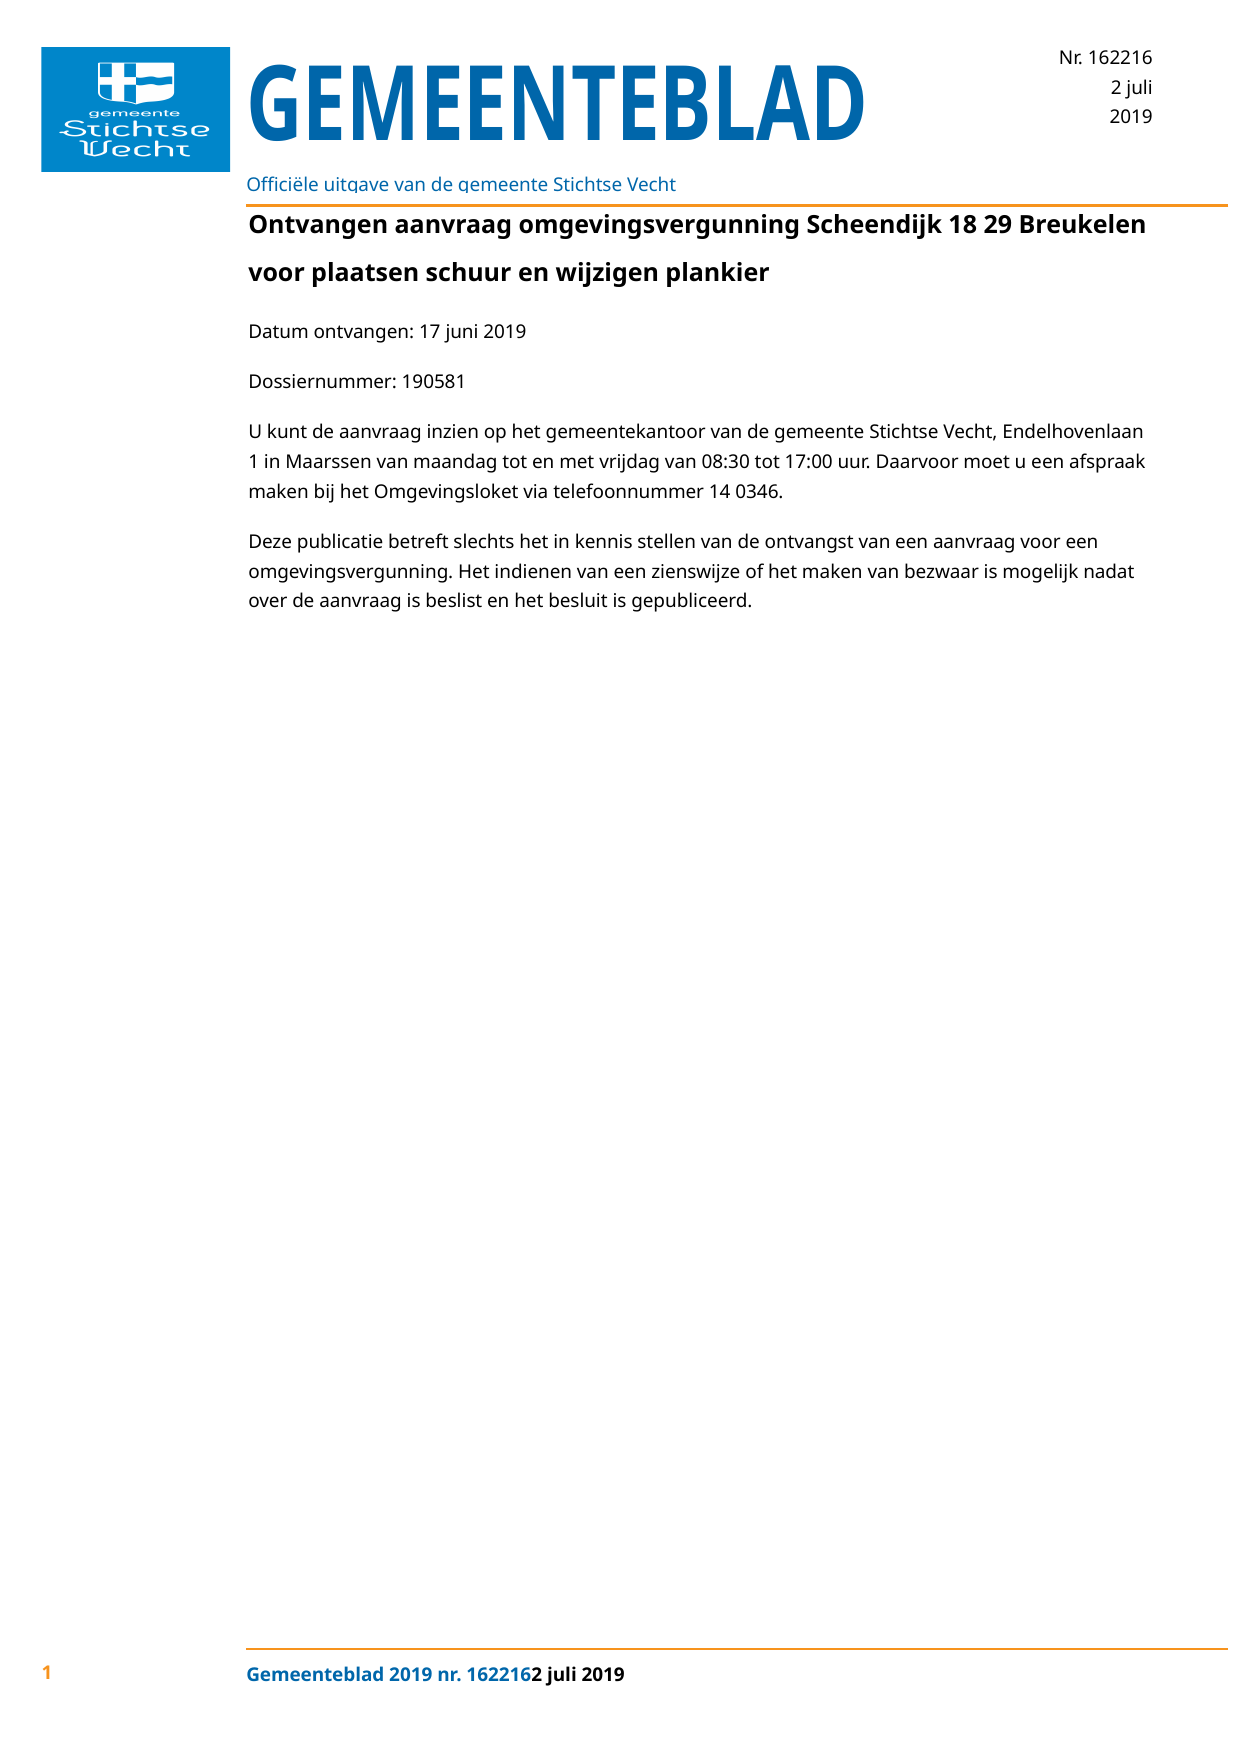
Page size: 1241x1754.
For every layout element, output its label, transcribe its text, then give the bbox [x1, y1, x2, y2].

picture [99, 63, 135, 101]
text Datum ontvangen: 17 juni 2019 [248, 318, 1152, 344]
text Dossiernummer: 190581 [248, 368, 1152, 394]
text U kunt de aanvraag inzien op het gemeentekantoor van de gemeente Stichtse Vecht, Endelhovenlaan 1 in Maarssen van maandag tot en met vrijdag van 08:30 tot 17:00 uur. Daarvoor moet u een afspraak maken bij het Omgevingsloket via telefoonnummer 14 0346. [248, 419, 1152, 504]
picture [137, 63, 174, 103]
text Ontvangen aanvraag omgevingsvergunning Scheendijk 18 29 Breukelen voor plaatsen schuur en wijzigen plankier [248, 207, 1152, 288]
text Deze publicatie betreft slechts het in kennis stellen van de ontvangst van een aanvraag voor een omgevingsvergunning. Het indienen van een zienswijze of het maken van bezwaar is mogelijk nadat over de aanvraag is beslist en het besluit is gepubliceerd. [248, 528, 1152, 613]
